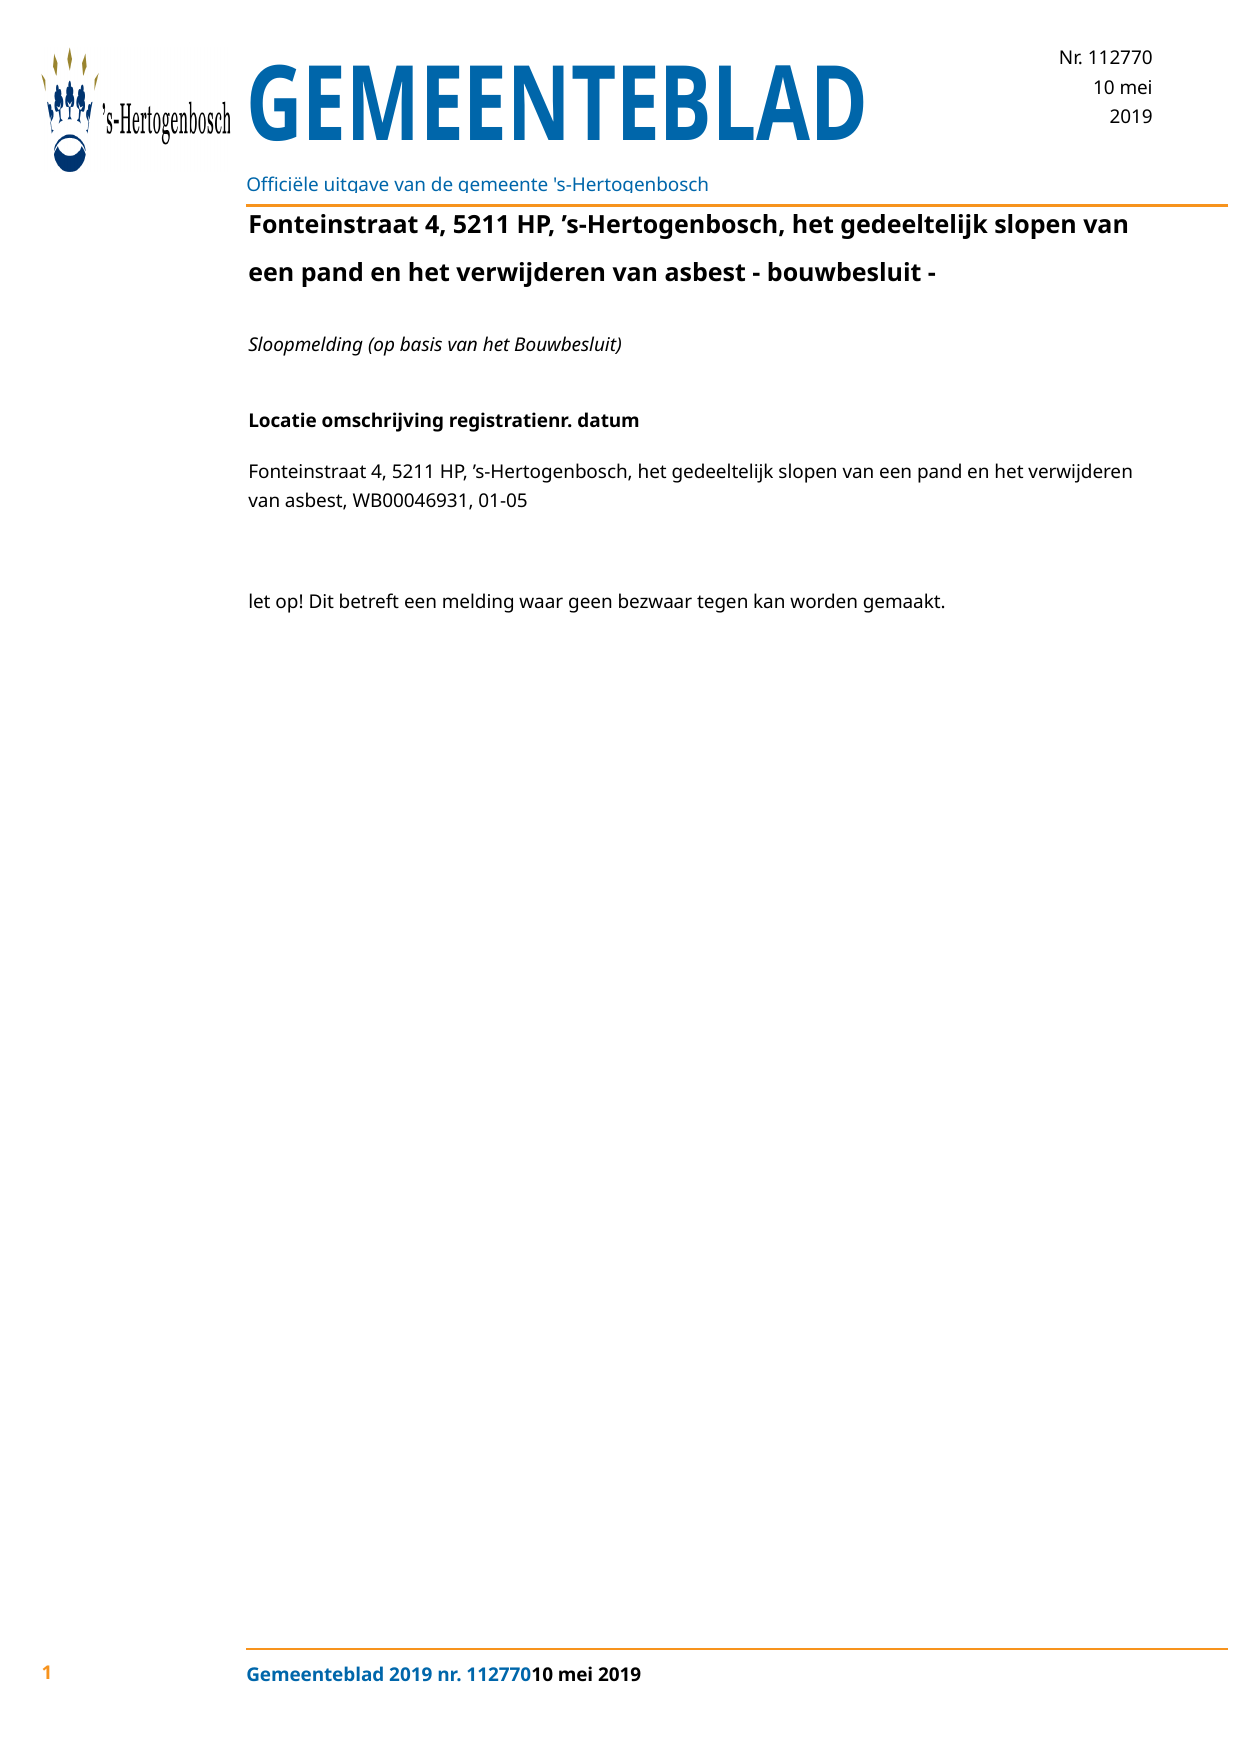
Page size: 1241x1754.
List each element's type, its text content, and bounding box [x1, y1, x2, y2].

text Fonteinstraat 4, 5211 HP, ’s-Hertogenbosch, het gedeeltelijk slopen van een pand en het verwijderen van asbest - bouwbesluit - [248, 207, 1152, 288]
picture [41, 47, 231, 172]
text Locatie omschrijving registratienr. datum [248, 408, 1152, 433]
text Fonteinstraat 4, 5211 HP, ’s-Hertogenbosch, het gedeeltelijk slopen van een pand en het verwijderen van asbest, WB00046931, 01-05 [248, 458, 1152, 513]
text let op! Dit betreft een melding waar geen bezwaar tegen kan worden gemaakt. [248, 588, 1152, 614]
text Sloopmelding (op basis van het Bouwbesluit) [248, 331, 1152, 357]
